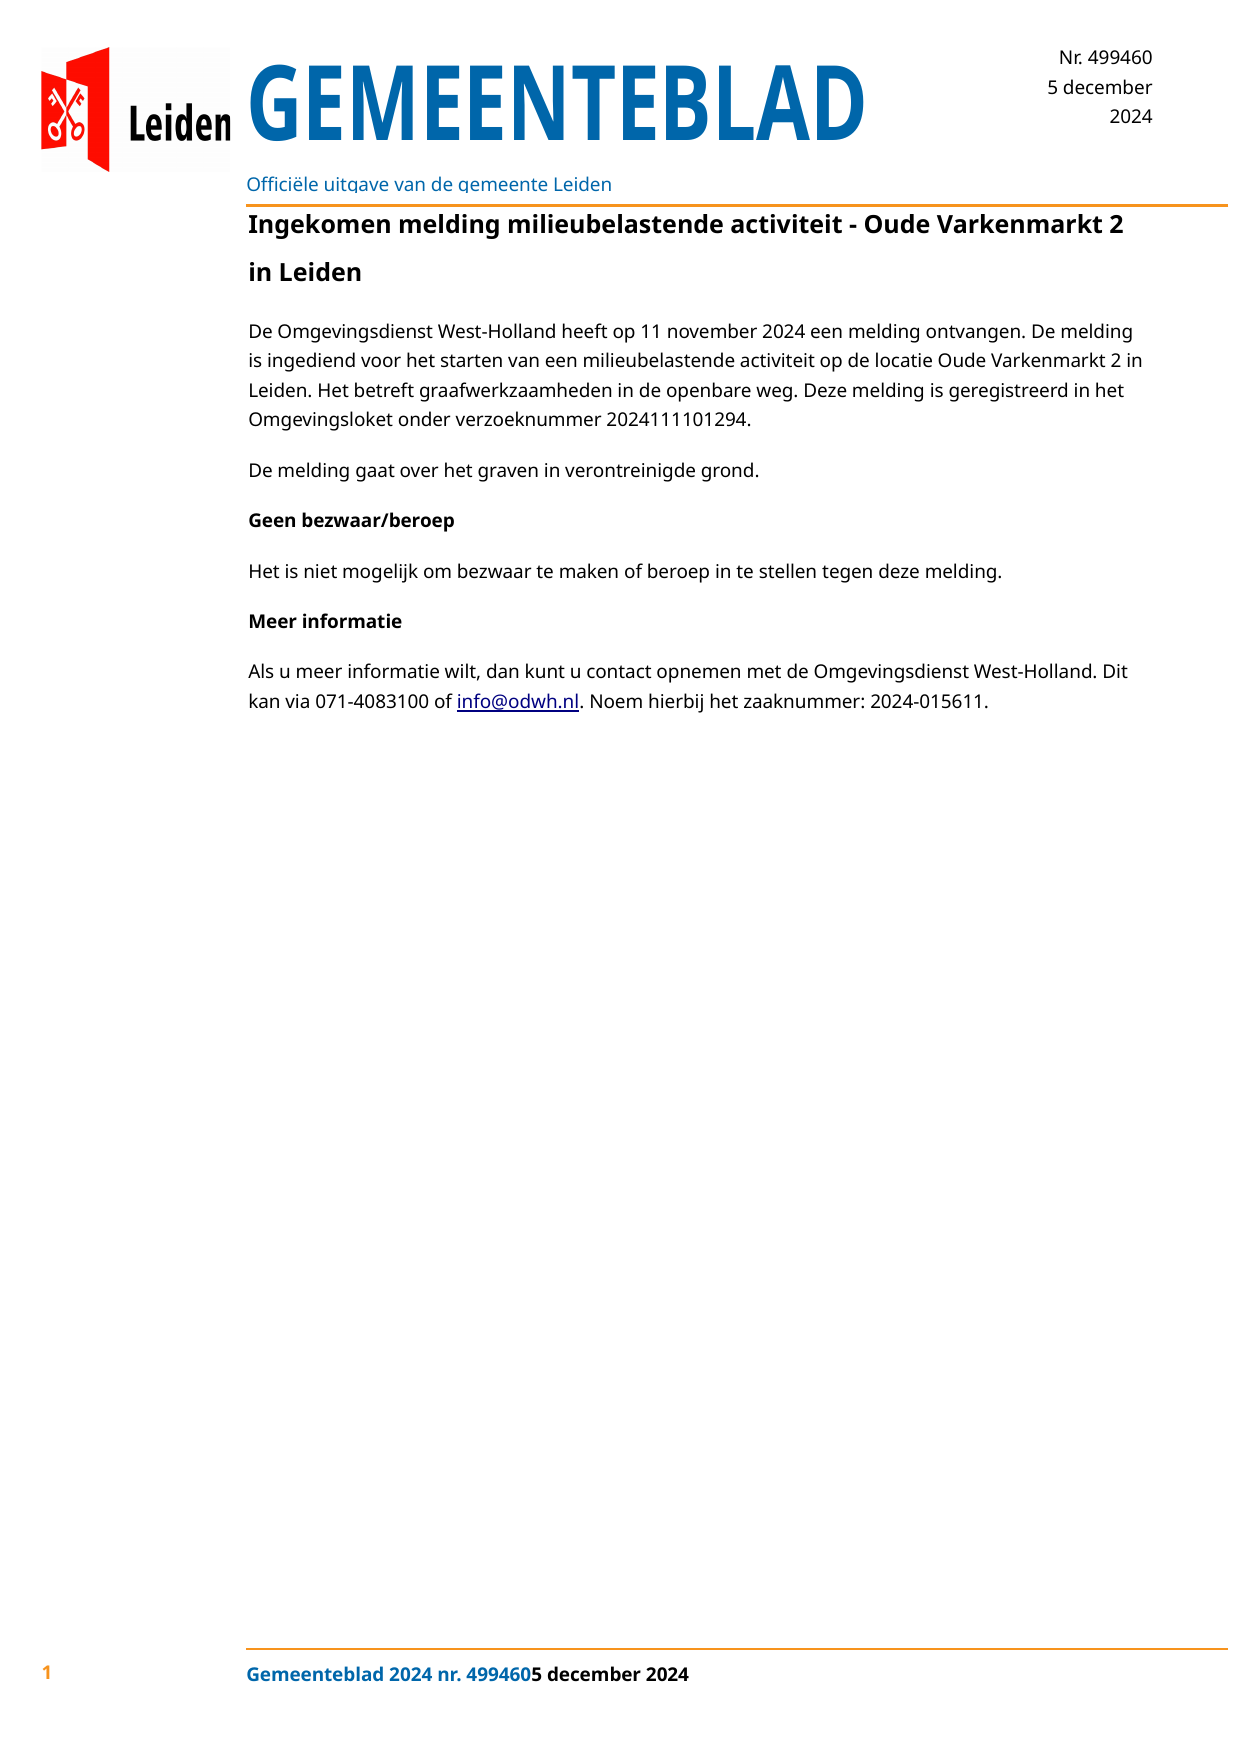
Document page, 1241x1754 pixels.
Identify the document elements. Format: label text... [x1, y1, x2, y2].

text De melding gaat over het graven in verontreinigde grond. [248, 457, 1152, 483]
text Als u meer informatie wilt, dan kunt u contact opnemen met de Omgevingsdienst West-Holland. Dit kan via 071-4083100 of info@odwh.nl. Noem hierbij het zaaknummer: 2024-015611. [248, 659, 1152, 714]
text Het is niet mogelijk om bezwaar te maken of beroep in te stellen tegen deze melding. [248, 558, 1152, 584]
text De Omgevingsdienst West-Holland heeft op 11 november 2024 een melding ontvangen. De melding is ingediend voor het starten van een milieubelastende activiteit op de locatie Oude Varkenmarkt 2 in Leiden. Het betreft graafwerkzaamheden in de openbare weg. Deze melding is geregistreerd in het Omgevingsloket onder verzoeknummer 2024111101294. [248, 318, 1152, 432]
text Meer informatie [248, 608, 1152, 634]
text Ingekomen melding milieubelastende activiteit - Oude Varkenmarkt 2 in Leiden [248, 207, 1152, 288]
picture [41, 47, 231, 172]
text Geen bezwaar/beroep [248, 507, 1152, 533]
